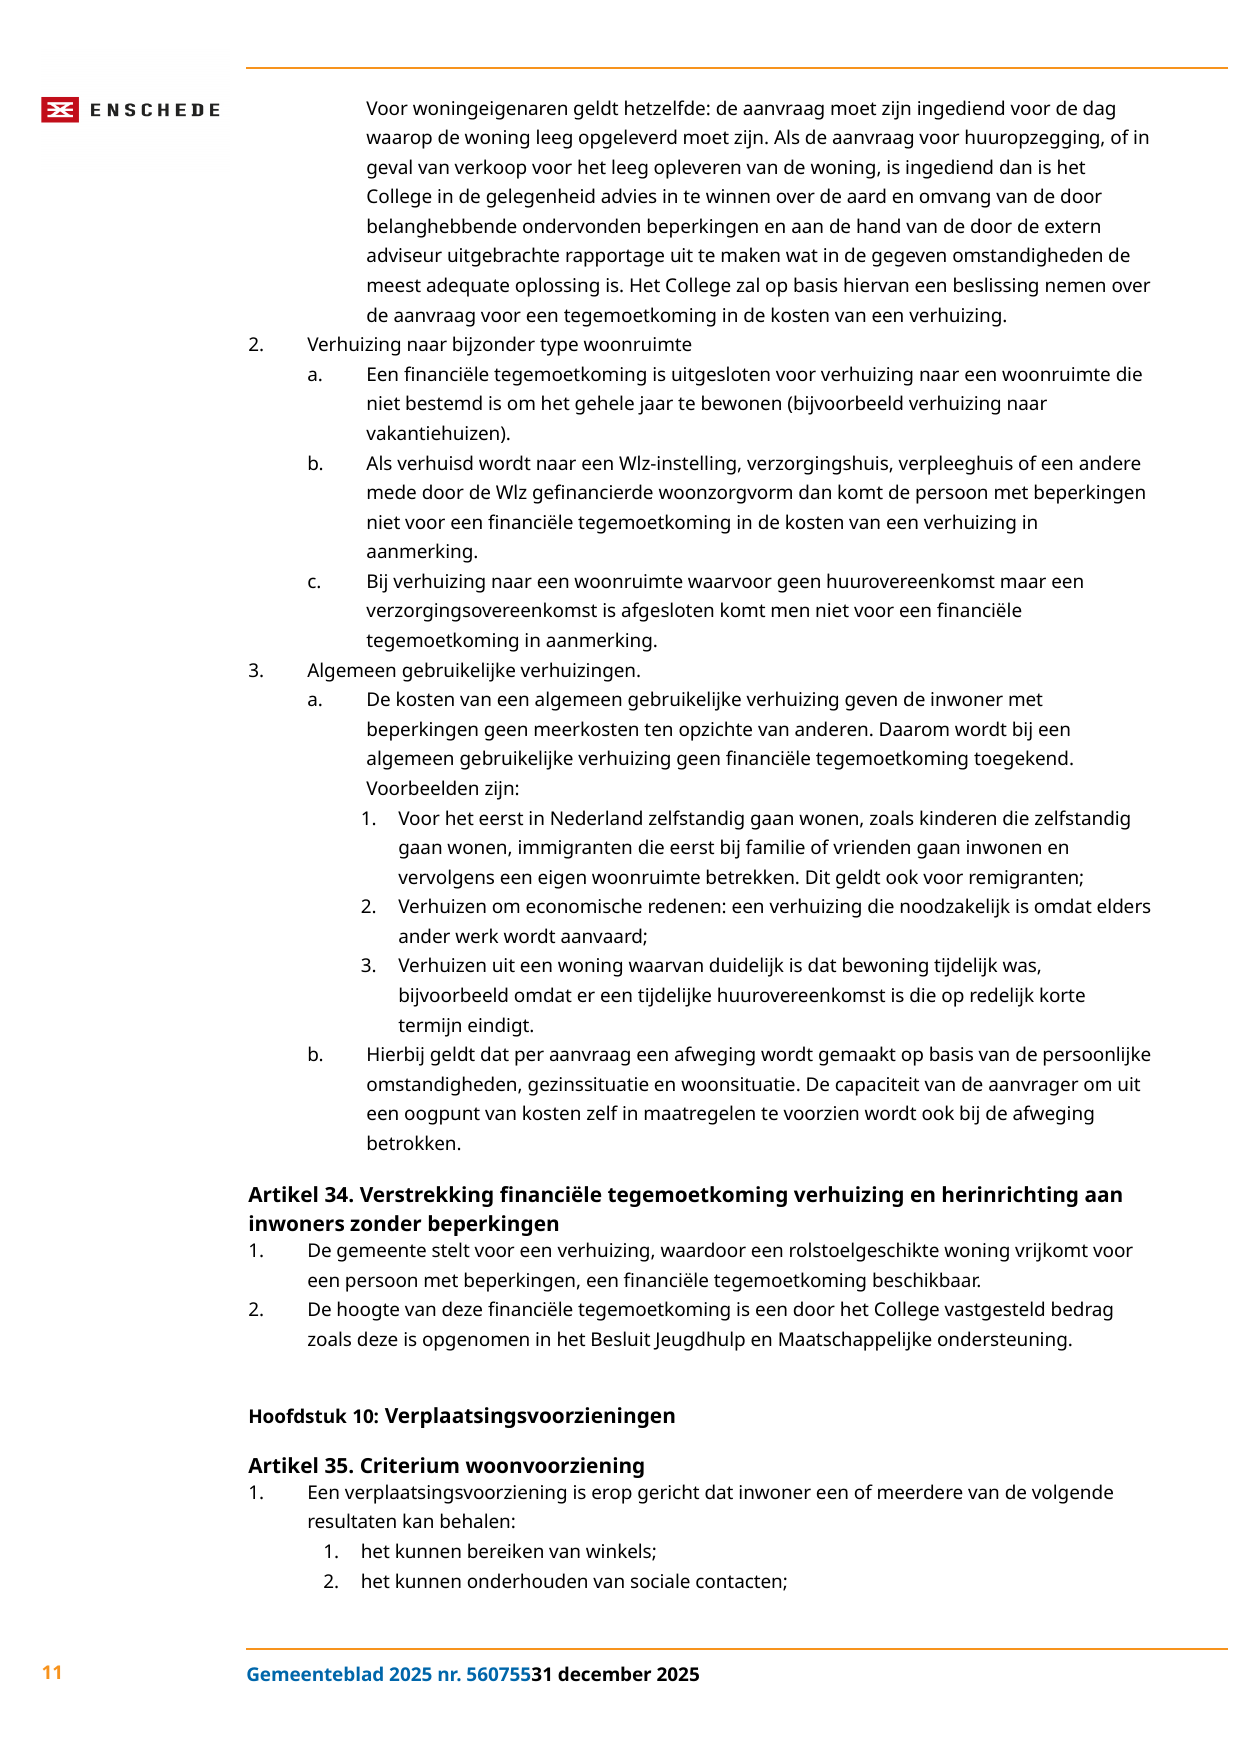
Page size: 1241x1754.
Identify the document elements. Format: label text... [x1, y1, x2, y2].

list Een verplaatsingsvoorziening is erop gericht dat inwoner een of meerdere van de volgende resultaten kan behalen: [248, 1479, 1152, 1534]
text Hoofdstuk 10: Verplaatsingsvoorzieningen [248, 1401, 1152, 1430]
list De hoogte van deze financiële tegemoetkoming is een door het College vastgesteld bedrag zoals deze is opgenomen in het Besluit Jeugdhulp en Maatschappelijke ondersteuning. [248, 1297, 1152, 1352]
list Hierbij geldt dat per aanvraag een afweging wordt gemaakt op basis van de persoonlijke omstandigheden, gezinssituatie en woonsituatie. De capaciteit van de aanvrager om uit een oogpunt van kosten zelf in maatregelen te voorzien wordt ook bij de afweging betrokken. [307, 1041, 1152, 1156]
text Artikel 35. Criterium woonvoorziening [248, 1451, 1152, 1479]
list Verhuizing naar bijzonder type woonruimte [248, 331, 1152, 357]
list Verhuizen om economische redenen: een verhuizing die noodzakelijk is omdat elders ander werk wordt aanvaard; [361, 893, 1152, 949]
list Een financiële tegemoetkoming is uitgesloten voor verhuizing naar een woonruimte die niet bestemd is om het gehele jaar te bewonen (bijvoorbeeld verhuizing naar vakantiehuizen). [307, 361, 1152, 446]
list Voor woningeigenaren geldt hetzelfde: de aanvraag moet zijn ingediend voor de dag waarop de woning leeg opgeleverd moet zijn. Als de aanvraag voor huuropzegging, of in geval van verkoop voor het leeg opleveren van de woning, is ingediend dan is het College in de gelegenheid advies in te winnen over de aard en omvang van de door belanghebbende ondervonden beperkingen en aan de hand van de door de extern adviseur uitgebrachte rapportage uit te maken wat in de gegeven omstandigheden de meest adequate oplossing is. Het College zal op basis hiervan een beslissing nemen over de aanvraag voor een tegemoetkoming in de kosten van een verhuizing. [307, 95, 1152, 328]
text Artikel 34. Verstrekking financiële tegemoetkoming verhuizing en herinrichting aan inwoners zonder beperkingen [248, 1181, 1152, 1237]
list Als verhuisd wordt naar een Wlz-instelling, verzorgingshuis, verpleeghuis of een andere mede door de Wlz gefinancierde woonzorgvorm dan komt de persoon met beperkingen niet voor een financiële tegemoetkoming in de kosten van een verhuizing in aanmerking. [307, 450, 1152, 564]
list Verhuizen uit een woning waarvan duidelijk is dat bewoning tijdelijk was, bijvoorbeeld omdat er een tijdelijke huurovereenkomst is die op redelijk korte termijn eindigt. [361, 953, 1152, 1038]
list het kunnen bereiken van winkels; [323, 1538, 1152, 1564]
list Algemeen gebruikelijke verhuizingen. [248, 657, 1152, 683]
list De gemeente stelt voor een verhuizing, waardoor een rolstoelgeschikte woning vrijkomt voor een persoon met beperkingen, een financiële tegemoetkoming beschikbaar. [248, 1237, 1152, 1293]
picture [41, 47, 231, 172]
list Voor het eerst in Nederland zelfstandig gaan wonen, zoals kinderen die zelfstandig gaan wonen, immigranten die eerst bij familie of vrienden gaan inwonen en vervolgens een eigen woonruimte betrekken. Dit geldt ook voor remigranten; [361, 805, 1152, 890]
list het kunnen onderhouden van sociale contacten; [323, 1568, 1152, 1594]
list Bij verhuizing naar een woonruimte waarvoor geen huurovereenkomst maar een verzorgingsovereenkomst is afgesloten komt men niet voor een financiële tegemoetkoming in aanmerking. [307, 568, 1152, 653]
list De kosten van een algemeen gebruikelijke verhuizing geven de inwoner met beperkingen geen meerkosten ten opzichte van anderen. Daarom wordt bij een algemeen gebruikelijke verhuizing geen financiële tegemoetkoming toegekend. Voorbeelden zijn: [307, 686, 1152, 801]
